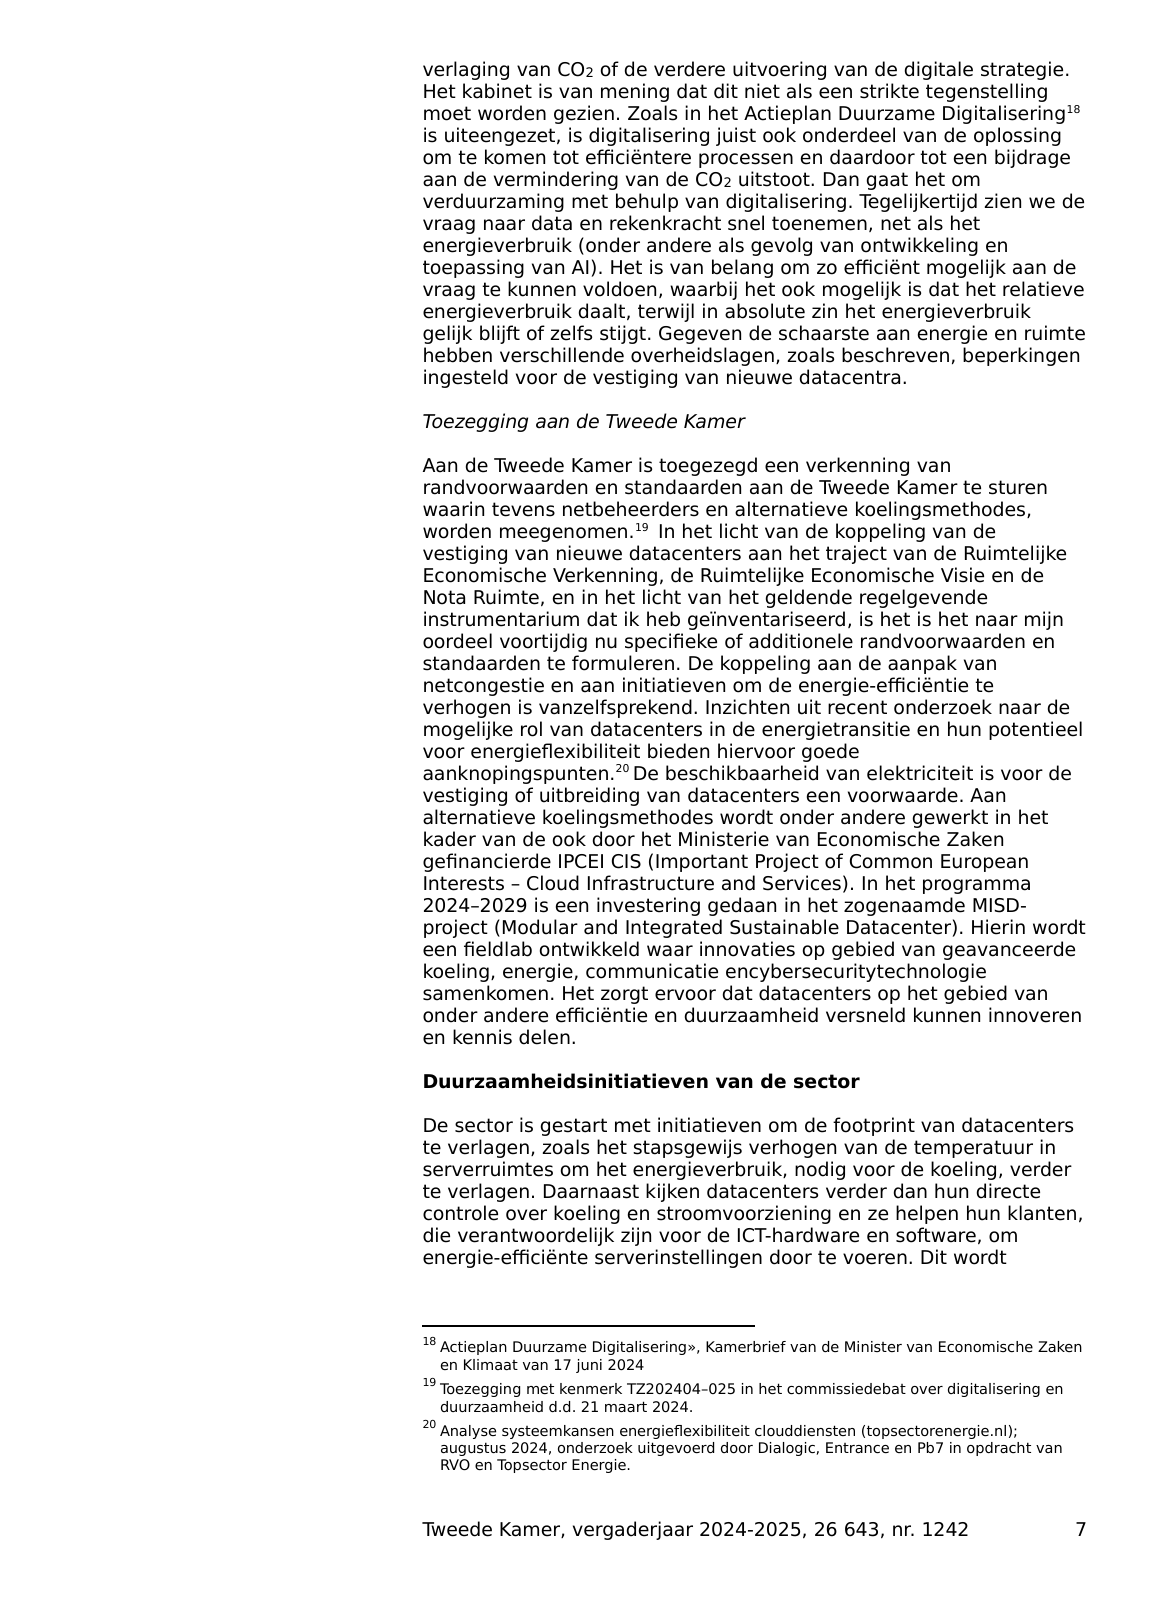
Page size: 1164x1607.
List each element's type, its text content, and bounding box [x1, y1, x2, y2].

text Toezegging met kenmerk TZ202404–025 in het commissiedebat over digitalisering en duurzaamheid d.d. 21 maart 2024. [422, 1377, 1087, 1416]
subtitle Toezegging aan de Tweede Kamer [422, 411, 1087, 433]
text Actieplan Duurzame Digitalisering», Kamerbrief van de Minister van Economische Zaken en Klimaat van 17 juni 2024 [422, 1335, 1087, 1374]
subtitle Duurzaamheidsinitiatieven van de sector [422, 1071, 1087, 1093]
text De sector is gestart met initiatieven om de footprint van datacenters te verlagen, zoals het stapsgewijs verhogen van de temperatuur in serverruimtes om het energieverbruik, nodig voor de koeling, verder te verlagen. Daarnaast kijken datacenters verder dan hun directe controle over koeling en stroomvoorziening en ze helpen hun klanten, die verantwoordelijk zijn voor de ICT-hardware en software, om energie-efficiënte serverinstellingen door te voeren. Dit wordt [422, 1115, 1087, 1269]
text verlaging van CO2 of de verdere uitvoering van de digitale strategie. Het kabinet is van mening dat dit niet als een strikte tegenstelling moet worden gezien. Zoals in het Actieplan Duurzame Digitalisering is uiteengezet, is digitalisering juist ook onderdeel van de oplossing om te komen tot efficiëntere processen en daardoor tot een bijdrage aan de vermindering van de CO2 uitstoot. Dan gaat het om verduurzaming met behulp van digitalisering. Tegelijkertijd zien we de vraag naar data en rekenkracht snel toenemen, net als het energieverbruik (onder andere als gevolg van ontwikkeling en toepassing van AI). Het is van belang om zo efficiënt mogelijk aan de vraag te kunnen voldoen, waarbij het ook mogelijk is dat het relatieve energieverbruik daalt, terwijl in absolute zin het energieverbruik gelijk blijft of zelfs stijgt. Gegeven de schaarste aan energie en ruimte hebben verschillende overheidslagen, zoals beschreven, beperkingen ingesteld voor de vestiging van nieuwe datacentra. [422, 59, 1087, 389]
text Aan de Tweede Kamer is toegezegd een verkenning van randvoorwaarden en standaarden aan de Tweede Kamer te sturen waarin tevens netbeheerders en alternatieve koelingsmethodes, worden meegenomen. In het licht van de koppeling van de vestiging van nieuwe datacenters aan het traject van de Ruimtelijke Economische Verkenning, de Ruimtelijke Economische Visie en de Nota Ruimte, en in het licht van het geldende regelgevende instrumentarium dat ik heb geïnventariseerd, is het is het naar mijn oordeel voortijdig nu specifieke of additionele randvoorwaarden en standaarden te formuleren. De koppeling aan de aanpak van netcongestie en aan initiatieven om de energie-efficiëntie te verhogen is vanzelfsprekend. Inzichten uit recent onderzoek naar de mogelijke rol van datacenters in de energietransitie en hun potentieel voor energieflexibiliteit bieden hiervoor goede aanknopingspunten.De beschikbaarheid van elektriciteit is voor de vestiging of uitbreiding van datacenters een voorwaarde. Aan alternatieve koelingsmethodes wordt onder andere gewerkt in het kader van de ook door het Ministerie van Economische Zaken gefinancierde IPCEI CIS (Important Project of Common European Interests – Cloud Infrastructure and Services). In het programma 2024–2029 is een investering gedaan in het zogenaamde MISD-project (Modular and Integrated Sustainable Datacenter). Hierin wordt een fieldlab ontwikkeld waar innovaties op gebied van geavanceerde koeling, energie, communicatie encybersecuritytechnologie samenkomen. Het zorgt ervoor dat datacenters op het gebied van onder andere efficiëntie en duurzaamheid versneld kunnen innoveren en kennis delen. [422, 455, 1087, 1048]
text Analyse systeemkansen energieflexibiliteit clouddiensten (topsectorenergie.nl); augustus 2024, onderzoek uitgevoerd door Dialogic, Entrance en Pb7 in opdracht van RVO en Topsector Energie. [422, 1418, 1087, 1474]
